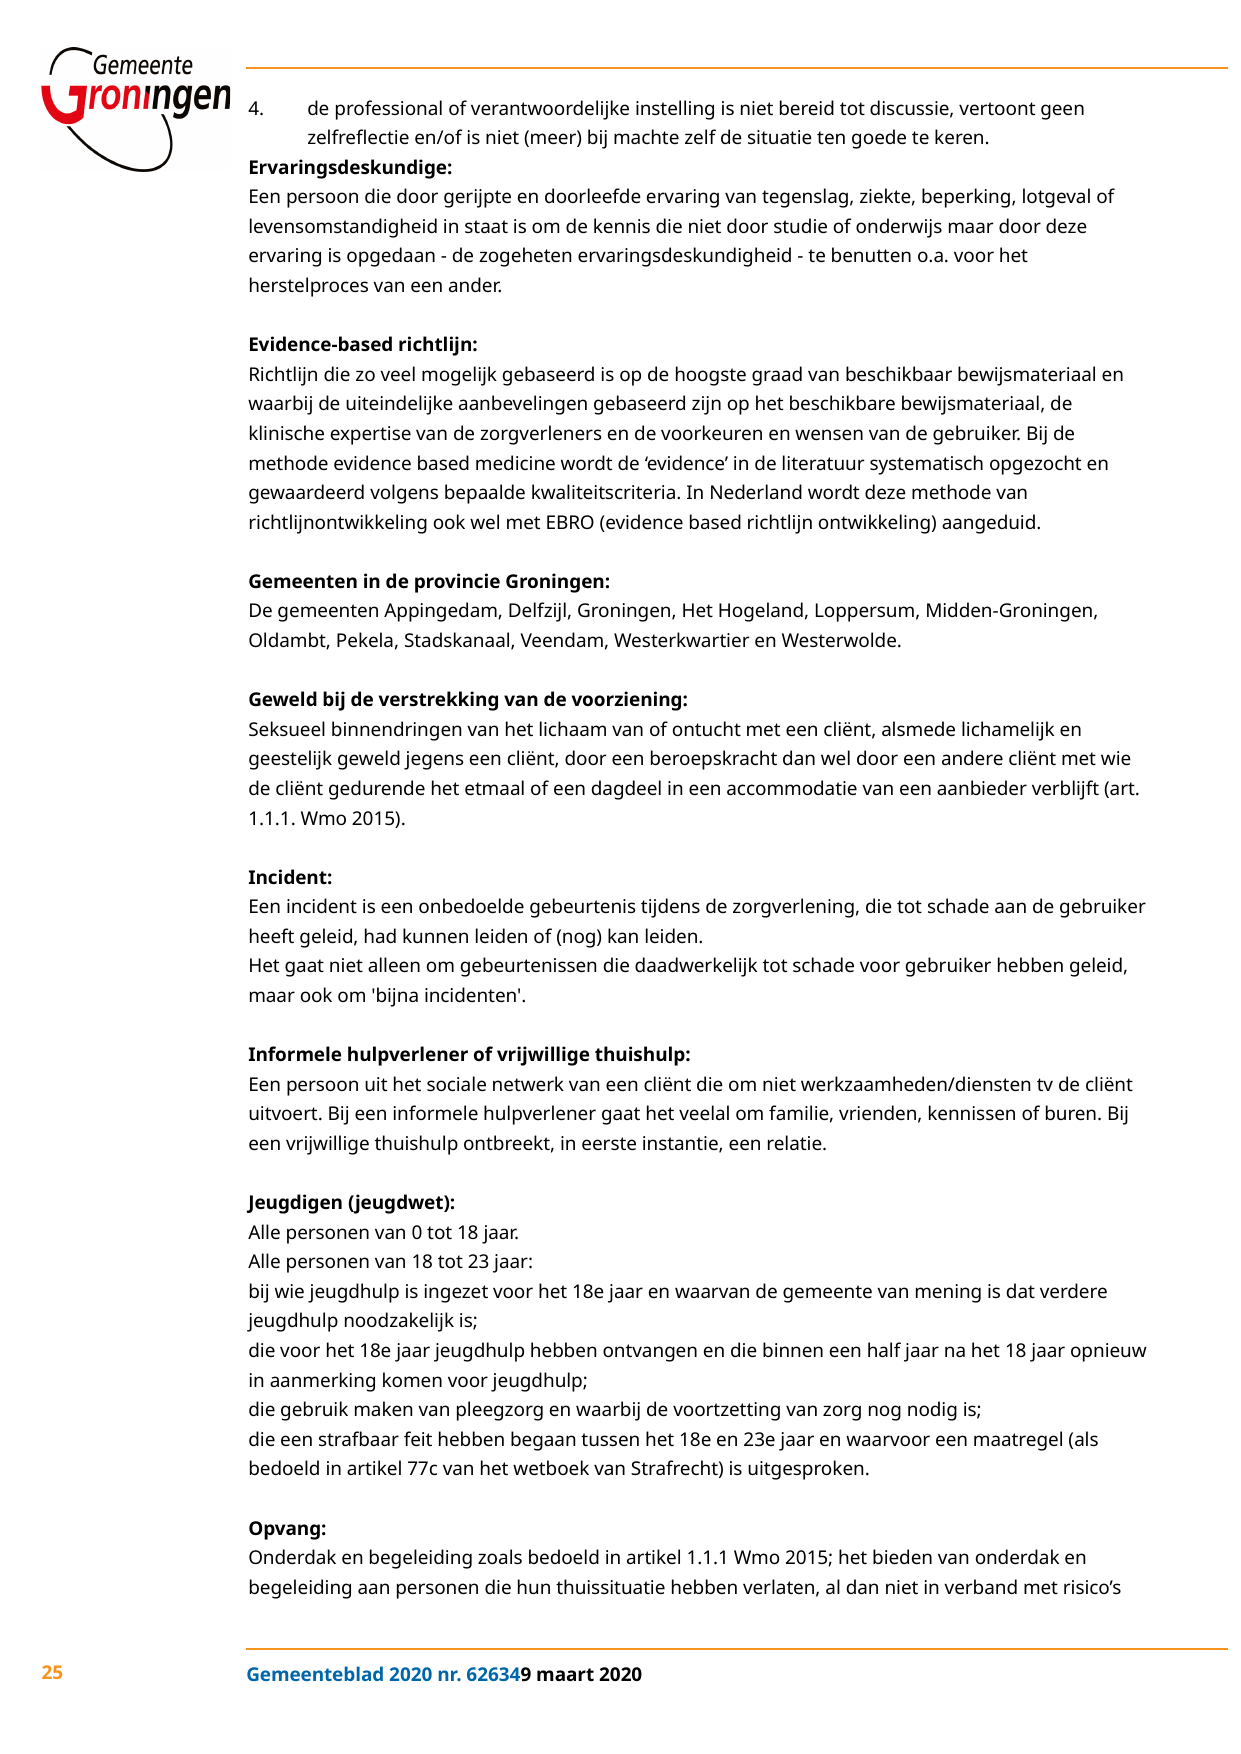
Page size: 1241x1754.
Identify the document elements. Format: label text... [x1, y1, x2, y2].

text Alle personen van 18 tot 23 jaar: [248, 1248, 1152, 1274]
text Informele hulpverlener of vrijwillige thuishulp: [248, 1041, 1152, 1067]
text die een strafbaar feit hebben begaan tussen het 18e en 23e jaar en waarvoor een maatregel (als bedoeld in artikel 77c van het wetboek van Strafrecht) is uitgesproken. [248, 1426, 1152, 1481]
text Geweld bij de verstrekking van de voorziening: [248, 686, 1152, 712]
text Evidence-based richtlijn: [248, 331, 1152, 357]
text Richtlijn die zo veel mogelijk gebaseerd is op de hoogste graad van beschikbaar bewijsmateriaal en waarbij de uiteindelijke aanbevelingen gebaseerd zijn op het beschikbare bewijsmateriaal, de klinische expertise van de zorgverleners en de voorkeuren en wensen van de gebruiker. Bij de methode evidence based medicine wordt de ‘evidence’ in de literatuur systematisch opgezocht en gewaardeerd volgens bepaalde kwaliteitscriteria. In Nederland wordt deze methode van richtlijnontwikkeling ook wel met EBRO (evidence based richtlijn ontwikkeling) aangeduid. [248, 361, 1152, 535]
text Incident: [248, 864, 1152, 890]
text Een persoon die door gerijpte en doorleefde ervaring van tegenslag, ziekte, beperking, lotgeval of levensomstandigheid in staat is om de kennis die niet door studie of onderwijs maar door deze ervaring is opgedaan - de zogeheten ervaringsdeskundigheid - te benutten o.a. voor het herstelproces van een ander. [248, 183, 1152, 298]
list de professional of verantwoordelijke instelling is niet bereid tot discussie, vertoont geen zelfreflectie en/of is niet (meer) bij machte zelf de situatie ten goede te keren. [248, 95, 1152, 150]
picture [41, 47, 231, 172]
text Een persoon uit het sociale netwerk van een cliënt die om niet werkzaamheden/diensten tv de cliënt uitvoert. Bij een informele hulpverlener gaat het veelal om familie, vrienden, kennissen of buren. Bij een vrijwillige thuishulp ontbreekt, in eerste instantie, een relatie. [248, 1071, 1152, 1156]
text Alle personen van 0 tot 18 jaar. [248, 1219, 1152, 1245]
text De gemeenten Appingedam, Delfzijl, Groningen, Het Hogeland, Loppersum, Midden-Groningen, Oldambt, Pekela, Stadskanaal, Veendam, Westerkwartier en Westerwolde. [248, 598, 1152, 653]
text Het gaat niet alleen om gebeurtenissen die daadwerkelijk tot schade voor gebruiker hebben geleid, maar ook om 'bijna incidenten'. [248, 953, 1152, 1008]
text Gemeenten in de provincie Groningen: [248, 568, 1152, 594]
text Een incident is een onbedoelde gebeurtenis tijdens de zorgverlening, die tot schade aan de gebruiker heeft geleid, had kunnen leiden of (nog) kan leiden. [248, 893, 1152, 949]
text bij wie jeugdhulp is ingezet voor het 18e jaar en waarvan de gemeente van mening is dat verdere jeugdhulp noodzakelijk is; [248, 1278, 1152, 1333]
text Opvang: [248, 1515, 1152, 1541]
text die gebruik maken van pleegzorg en waarbij de voortzetting van zorg nog nodig is; [248, 1396, 1152, 1422]
text die voor het 18e jaar jeugdhulp hebben ontvangen en die binnen een half jaar na het 18 jaar opnieuw in aanmerking komen voor jeugdhulp; [248, 1337, 1152, 1393]
text Jeugdigen (jeugdwet): [248, 1189, 1152, 1215]
text Ervaringsdeskundige: [248, 154, 1152, 180]
text Onderdak en begeleiding zoals bedoeld in artikel 1.1.1 Wmo 2015; het bieden van onderdak en begeleiding aan personen die hun thuissituatie hebben verlaten, al dan niet in verband met risico’s [248, 1544, 1152, 1600]
text Seksueel binnendringen van het lichaam van of ontucht met een cliënt, alsmede lichamelijk en geestelijk geweld jegens een cliënt, door een beroepskracht dan wel door een andere cliënt met wie de cliënt gedurende het etmaal of een dagdeel in een accommodatie van een aanbieder verblijft (art. 1.1.1. Wmo 2015). [248, 716, 1152, 831]
